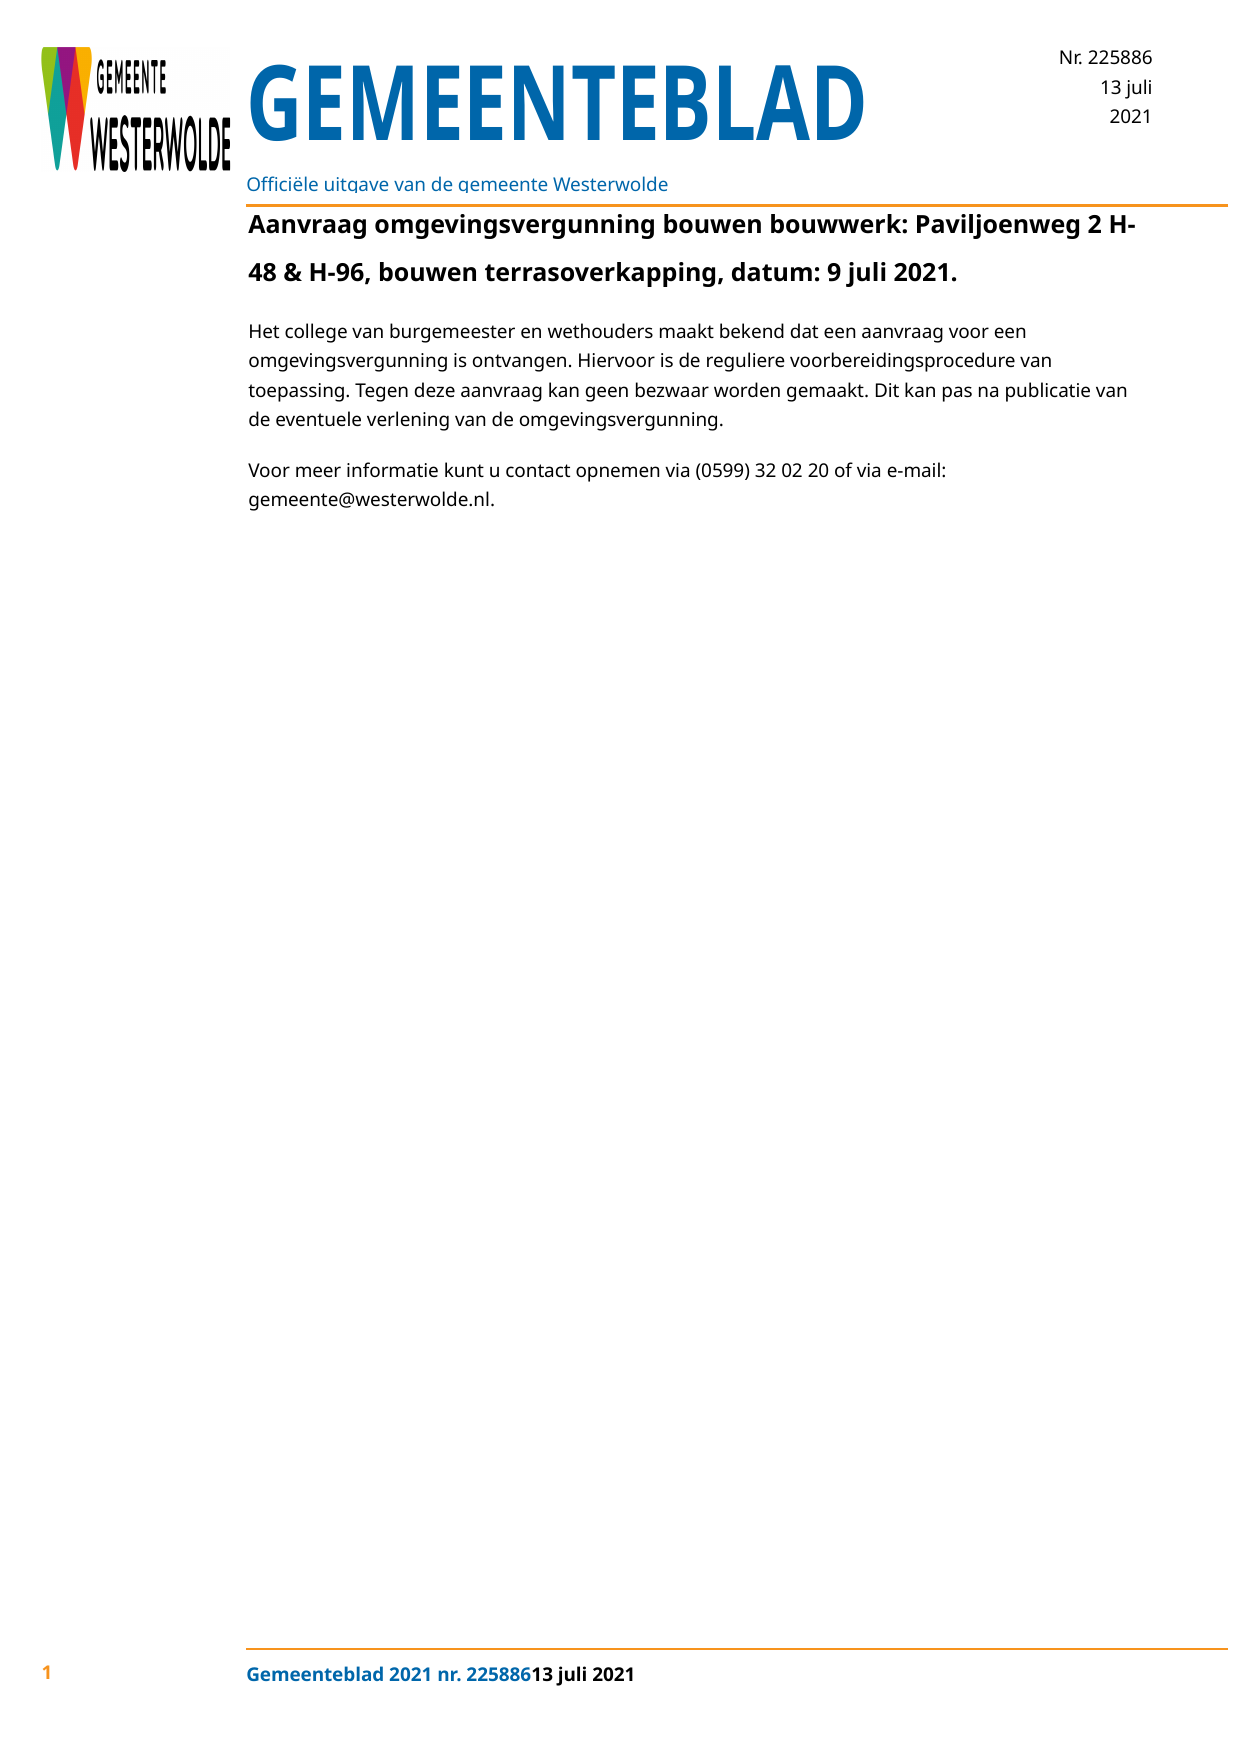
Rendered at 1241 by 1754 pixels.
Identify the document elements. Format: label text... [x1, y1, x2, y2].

text Het college van burgemeester en wethouders maakt bekend dat een aanvraag voor een omgevingsvergunning is ontvangen. Hiervoor is de reguliere voorbereidingsprocedure van toepassing. Tegen deze aanvraag kan geen bezwaar worden gemaakt. Dit kan pas na publicatie van de eventuele verlening van de omgevingsvergunning. [248, 318, 1152, 432]
picture [41, 47, 231, 172]
text Voor meer informatie kunt u contact opnemen via (0599) 32 02 20 of via e-mail: gemeente@westerwolde.nl. [248, 457, 1152, 512]
text Aanvraag omgevingsvergunning bouwen bouwwerk: Paviljoenweg 2 H-48 & H-96, bouwen terrasoverkapping, datum: 9 juli 2021. [248, 207, 1152, 288]
